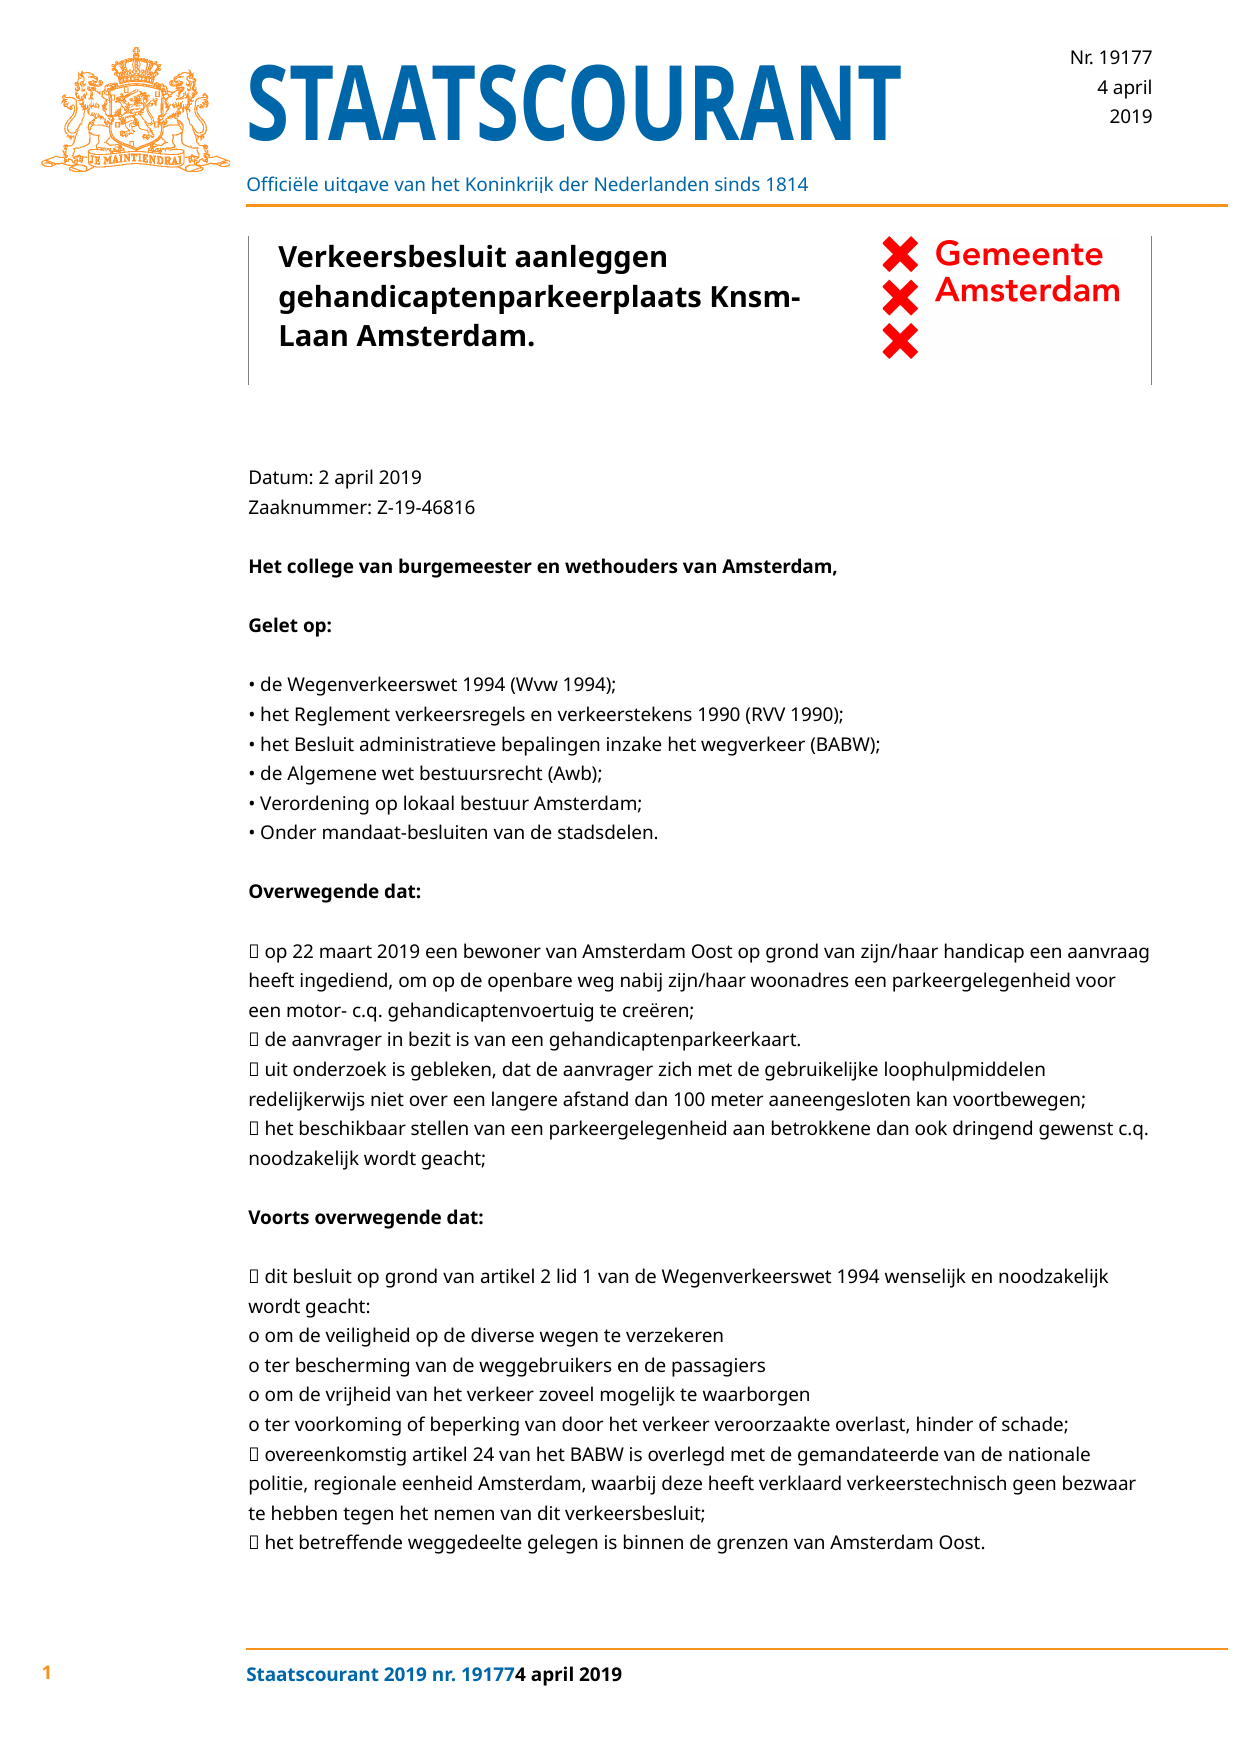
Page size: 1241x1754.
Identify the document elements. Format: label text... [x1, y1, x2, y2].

text o ter bescherming van de weggebruikers en de passagiers [248, 1352, 1152, 1378]
text Het college van burgemeester en wethouders van Amsterdam, [248, 553, 1152, 579]
text • Onder mandaat-besluiten van de stadsdelen. [248, 819, 1152, 845]
text  de aanvrager in bezit is van een gehandicaptenparkeerkaart. [248, 1027, 1152, 1052]
text • de Algemene wet bestuursrecht (Awb); [248, 760, 1152, 786]
text • het Reglement verkeersregels en verkeerstekens 1990 (RVV 1990); [248, 701, 1152, 727]
text Gelet op: [248, 612, 1152, 638]
text  op 22 maart 2019 een bewoner van Amsterdam Oost op grond van zijn/haar handicap een aanvraag heeft ingediend, om op de openbare weg nabij zijn/haar woonadres een parkeergelegenheid voor een motor- c.q. gehandicaptenvoertuig te creëren; [248, 938, 1152, 1023]
text Overwegende dat: [248, 879, 1152, 904]
text o om de veiligheid op de diverse wegen te verzekeren [248, 1322, 1152, 1348]
table_header [850, 236, 1151, 385]
text • de Wegenverkeerswet 1994 (Wvw 1994); [248, 672, 1152, 697]
text  het betreffende weggedeelte gelegen is binnen de grenzen van Amsterdam Oost. [248, 1529, 1152, 1555]
text o om de vrijheid van het verkeer zoveel mogelijk te waarborgen [248, 1382, 1152, 1407]
text Voorts overwegende dat: [248, 1204, 1152, 1230]
text • Verordening op lokaal bestuur Amsterdam; [248, 790, 1152, 816]
text o ter voorkoming of beperking van door het verkeer veroorzaakte overlast, hinder of schade; [248, 1411, 1152, 1437]
text • het Besluit administratieve bepalingen inzake het wegverkeer (BABW); [248, 731, 1152, 757]
text  uit onderzoek is gebleken, dat de aanvrager zich met de gebruikelijke loophulpmiddelen redelijkerwijs niet over een langere afstand dan 100 meter aaneengesloten kan voortbewegen; [248, 1056, 1152, 1112]
text  het beschikbaar stellen van een parkeergelegenheid aan betrokkene dan ook dringend gewenst c.q. noodzakelijk wordt geacht; [248, 1115, 1152, 1171]
text Datum: 2 april 2019 [248, 464, 1152, 490]
text  dit besluit op grond van artikel 2 lid 1 van de Wegenverkeerswet 1994 wenselijk en noodzakelijk wordt geacht: [248, 1263, 1152, 1319]
table_header Verkeersbesluit aanleggen gehandicaptenparkeerplaats Knsm-Laan Amsterdam. [249, 236, 850, 385]
picture [882, 236, 1119, 359]
text  overeenkomstig artikel 24 van het BABW is overlegd met de gemandateerde van de nationale politie, regionale eenheid Amsterdam, waarbij deze heeft verklaard verkeerstechnisch geen bezwaar te hebben tegen het nemen van dit verkeersbesluit; [248, 1441, 1152, 1526]
text Zaaknummer: Z-19-46816 [248, 494, 1152, 520]
picture [41, 47, 231, 172]
